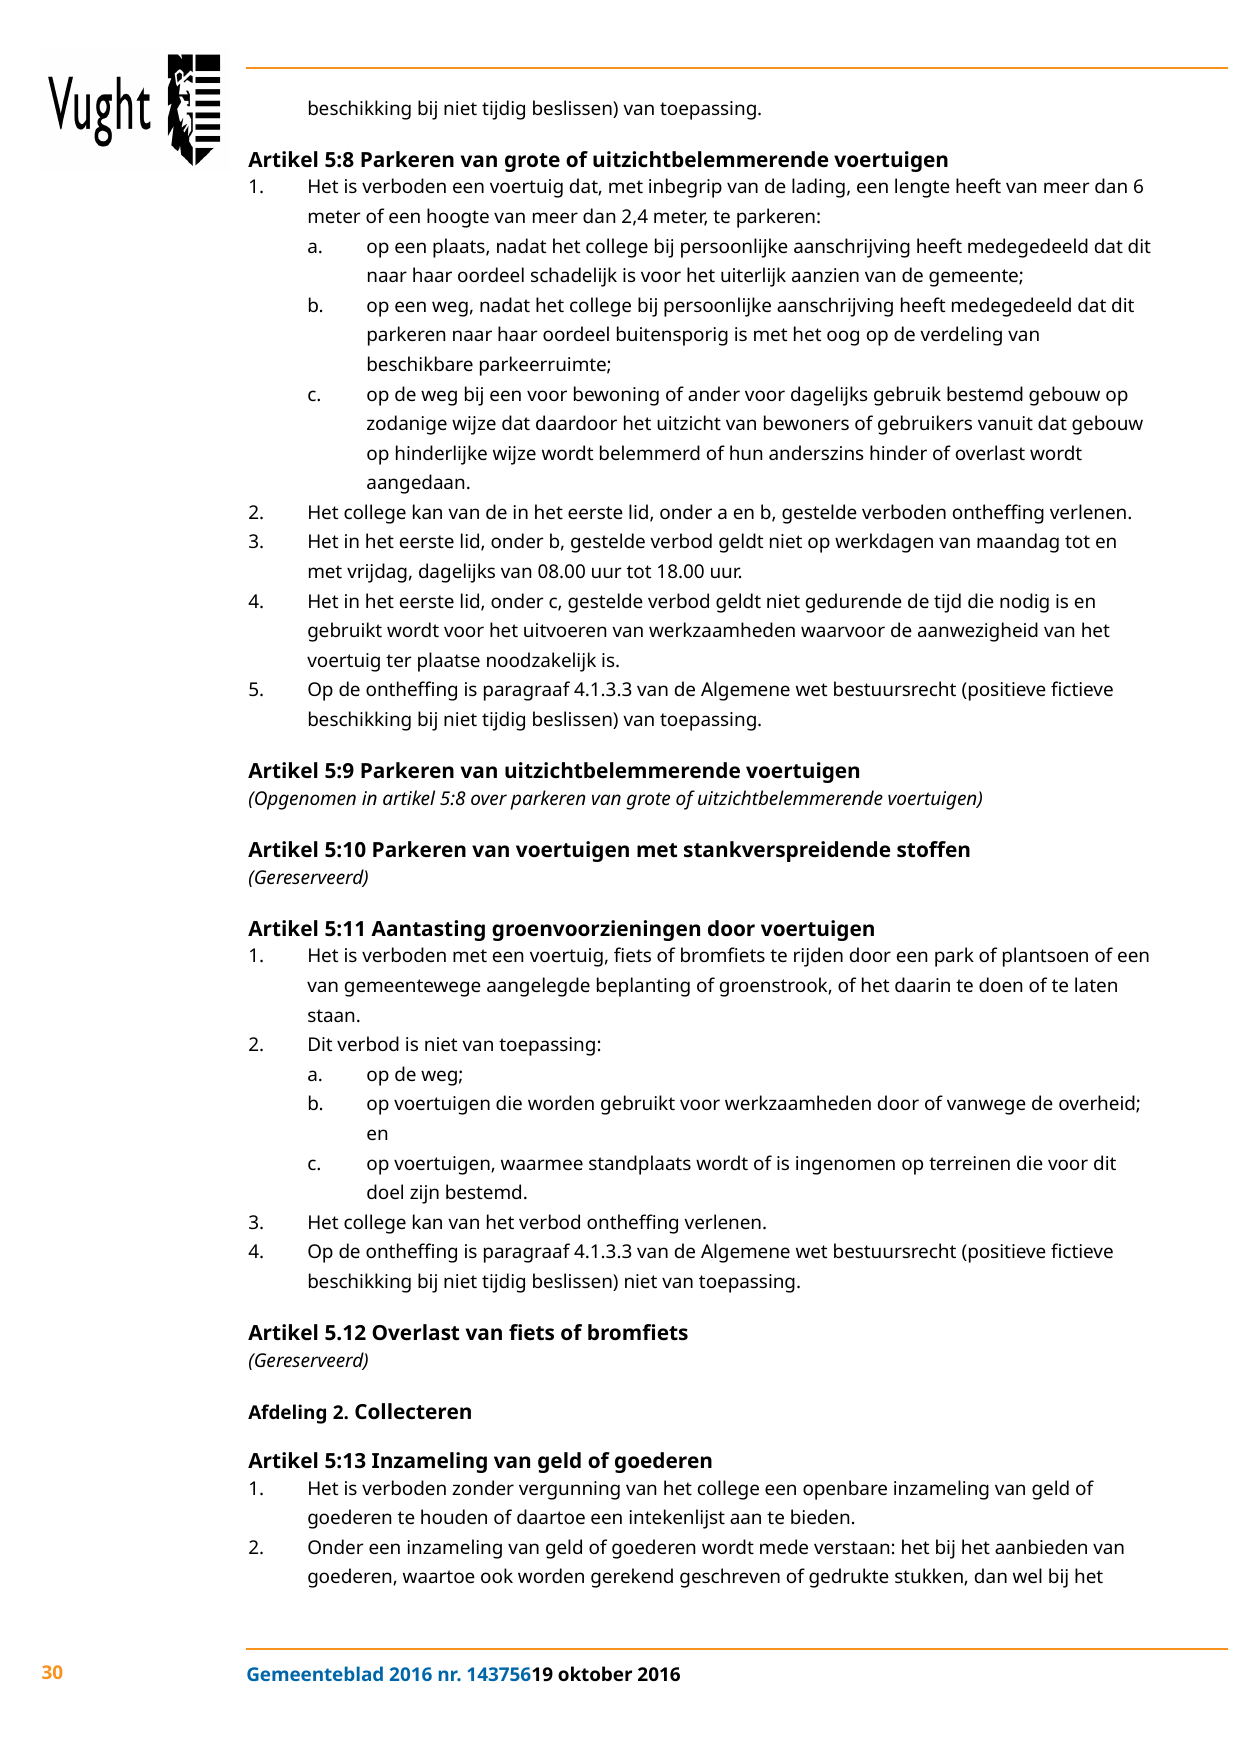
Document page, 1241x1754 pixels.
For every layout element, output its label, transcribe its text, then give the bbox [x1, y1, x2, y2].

list op een plaats, nadat het college bij persoonlijke aanschrijving heeft medegedeeld dat dit naar haar oordeel schadelijk is voor het uiterlijk aanzien van de gemeente; [307, 233, 1152, 288]
list Onder een inzameling van geld of goederen wordt mede verstaan: het bij het aanbieden van goederen, waartoe ook worden gerekend geschreven of gedrukte stukken, dan wel bij het [248, 1534, 1152, 1589]
list Het college kan van de in het eerste lid, onder a en b, gestelde verboden ontheffing verlenen. [248, 499, 1152, 525]
text Artikel 5:11 Aantasting groenvoorzieningen door voertuigen [248, 914, 1152, 943]
list Het college kan van het verbod ontheffing verlenen. [248, 1209, 1152, 1235]
picture [41, 47, 231, 172]
text (Gereserveerd) [248, 1347, 1152, 1373]
list Dit verbod is niet van toepassing: [248, 1031, 1152, 1057]
text Artikel 5:10 Parkeren van voertuigen met stankverspreidende stoffen [248, 835, 1152, 864]
list op de weg; [307, 1061, 1152, 1087]
list Het is verboden zonder vergunning van het college een openbare inzameling van geld of goederen te houden of daartoe een intekenlijst aan te bieden. [248, 1475, 1152, 1530]
list Op de ontheffing is paragraaf 4.1.3.3 van de Algemene wet bestuursrecht (positieve fictieve beschikking bij niet tijdig beslissen) van toepassing. [248, 677, 1152, 732]
list Het in het eerste lid, onder b, gestelde verbod geldt niet op werkdagen van maandag tot en met vrijdag, dagelijks van 08.00 uur tot 18.00 uur. [248, 529, 1152, 584]
text (Opgenomen in artikel 5:8 over parkeren van grote of uitzichtbelemmerende voertuigen) [248, 785, 1152, 811]
list op de weg bij een voor bewoning of ander voor dagelijks gebruik bestemd gebouw op zodanige wijze dat daardoor het uitzicht van bewoners of gebruikers vanuit dat gebouw op hinderlijke wijze wordt belemmerd of hun anderszins hinder of overlast wordt aangedaan. [307, 381, 1152, 495]
text Artikel 5:8 Parkeren van grote of uitzichtbelemmerende voertuigen [248, 145, 1152, 174]
text Artikel 5:13 Inzameling van geld of goederen [248, 1447, 1152, 1475]
list Op de ontheffing is paragraaf 4.1.3.3 van de Algemene wet bestuursrecht (positieve fictieve beschikking bij niet tijdig beslissen) niet van toepassing. [248, 1238, 1152, 1294]
text Artikel 5.12 Overlast van fiets of bromfiets [248, 1318, 1152, 1347]
list op een weg, nadat het college bij persoonlijke aanschrijving heeft medegedeeld dat dit parkeren naar haar oordeel buitensporig is met het oog op de verdeling van beschikbare parkeerruimte; [307, 292, 1152, 377]
list op voertuigen, waarmee standplaats wordt of is ingenomen op terreinen die voor dit doel zijn bestemd. [307, 1150, 1152, 1205]
list Het in het eerste lid, onder c, gestelde verbod geldt niet gedurende de tijd die nodig is en gebruikt wordt voor het uitvoeren van werkzaamheden waarvoor de aanwezigheid van het voertuig ter plaatse noodzakelijk is. [248, 588, 1152, 673]
text Afdeling 2. Collecteren [248, 1397, 1152, 1426]
text Artikel 5:9 Parkeren van uitzichtbelemmerende voertuigen [248, 757, 1152, 785]
list Het is verboden een voertuig dat, met inbegrip van de lading, een lengte heeft van meer dan 6 meter of een hoogte van meer dan 2,4 meter, te parkeren: [248, 174, 1152, 229]
list beschikking bij niet tijdig beslissen) van toepassing. [248, 95, 1152, 121]
list op voertuigen die worden gebruikt voor werkzaamheden door of vanwege de overheid; en [307, 1091, 1152, 1146]
text (Gereserveerd) [248, 864, 1152, 889]
list Het is verboden met een voertuig, fiets of bromfiets te rijden door een park of plantsoen of een van gemeentewege aangelegde beplanting of groenstrook, of het daarin te doen of te laten staan. [248, 943, 1152, 1028]
